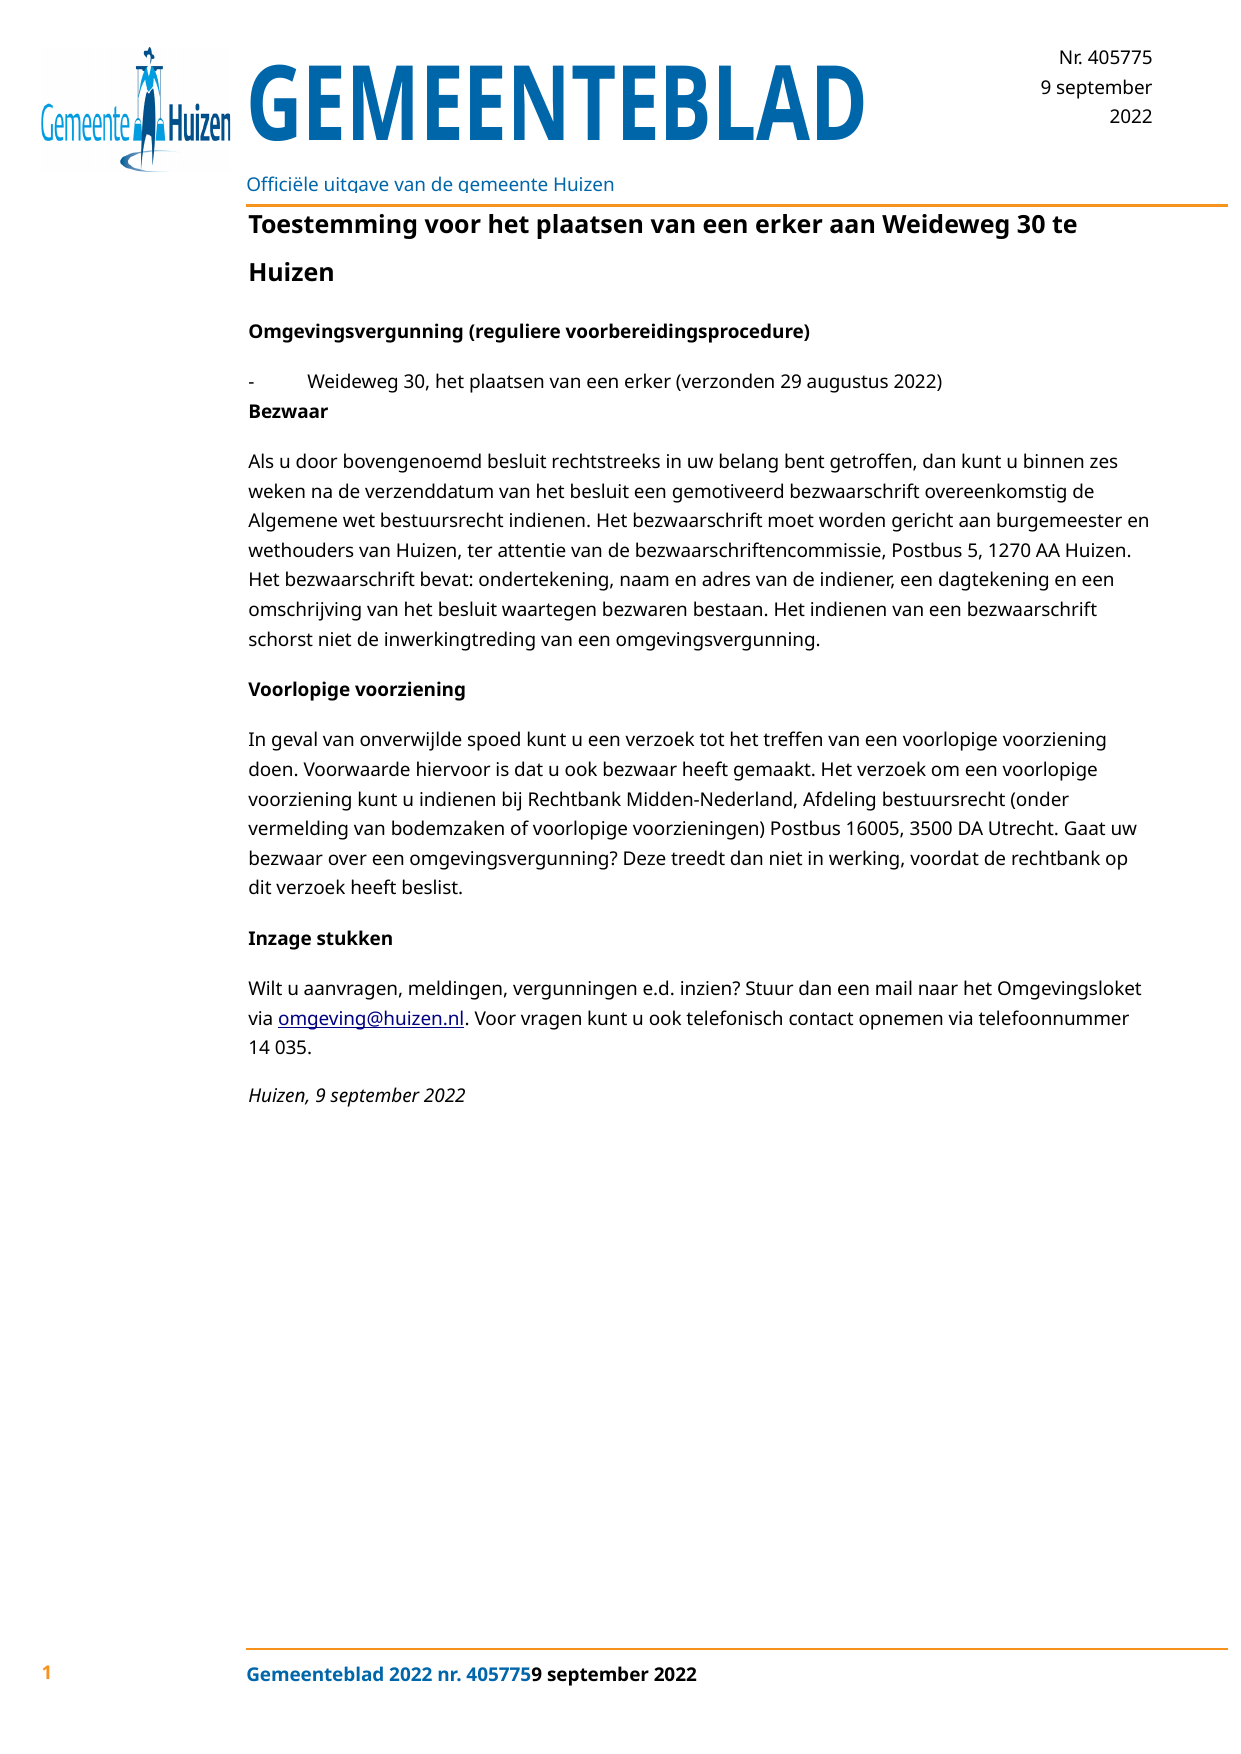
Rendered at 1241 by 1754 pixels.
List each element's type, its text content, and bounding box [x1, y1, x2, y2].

text Huizen, 9 september 2022 [248, 1082, 1152, 1108]
picture [41, 47, 231, 172]
text In geval van onverwijlde spoed kunt u een verzoek tot het treffen van een voorlopige voorziening doen. Voorwaarde hiervoor is dat u ook bezwaar heeft gemaakt. Het verzoek om een voorlopige voorziening kunt u indienen bij Rechtbank Midden-Nederland, Afdeling bestuursrecht (onder vermelding van bodemzaken of voorlopige voorzieningen) Postbus 16005, 3500 DA Utrecht. Gaat uw bezwaar over een omgevingsvergunning? Deze treedt dan niet in werking, voordat de rechtbank op dit verzoek heeft beslist. [248, 727, 1152, 900]
text Bezwaar [248, 398, 1152, 424]
list Weideweg 30, het plaatsen van een erker (verzonden 29 augustus 2022) [248, 368, 1152, 394]
text Wilt u aanvragen, meldingen, vergunningen e.d. inzien? Stuur dan een mail naar het Omgevingsloket via omgeving@huizen.nl. Voor vragen kunt u ook telefonisch contact opnemen via telefoonnummer 14 035. [248, 975, 1152, 1060]
text Omgevingsvergunning (reguliere voorbereidingsprocedure) [248, 318, 1152, 344]
text Voorlopige voorziening [248, 676, 1152, 702]
text Inzage stukken [248, 925, 1152, 951]
text Als u door bovengenoemd besluit rechtstreeks in uw belang bent getroffen, dan kunt u binnen zes weken na de verzenddatum van het besluit een gemotiveerd bezwaarschrift overeenkomstig de Algemene wet bestuursrecht indienen. Het bezwaarschrift moet worden gericht aan burgemeester en wethouders van Huizen, ter attentie van de bezwaarschriftencommissie, Postbus 5, 1270 AA Huizen. Het bezwaarschrift bevat: ondertekening, naam en adres van de indiener, een dagtekening en een omschrijving van het besluit waartegen bezwaren bestaan. Het indienen van een bezwaarschrift schorst niet de inwerkingtreding van een omgevingsvergunning. [248, 448, 1152, 652]
text Toestemming voor het plaatsen van een erker aan Weideweg 30 te Huizen [248, 207, 1152, 288]
